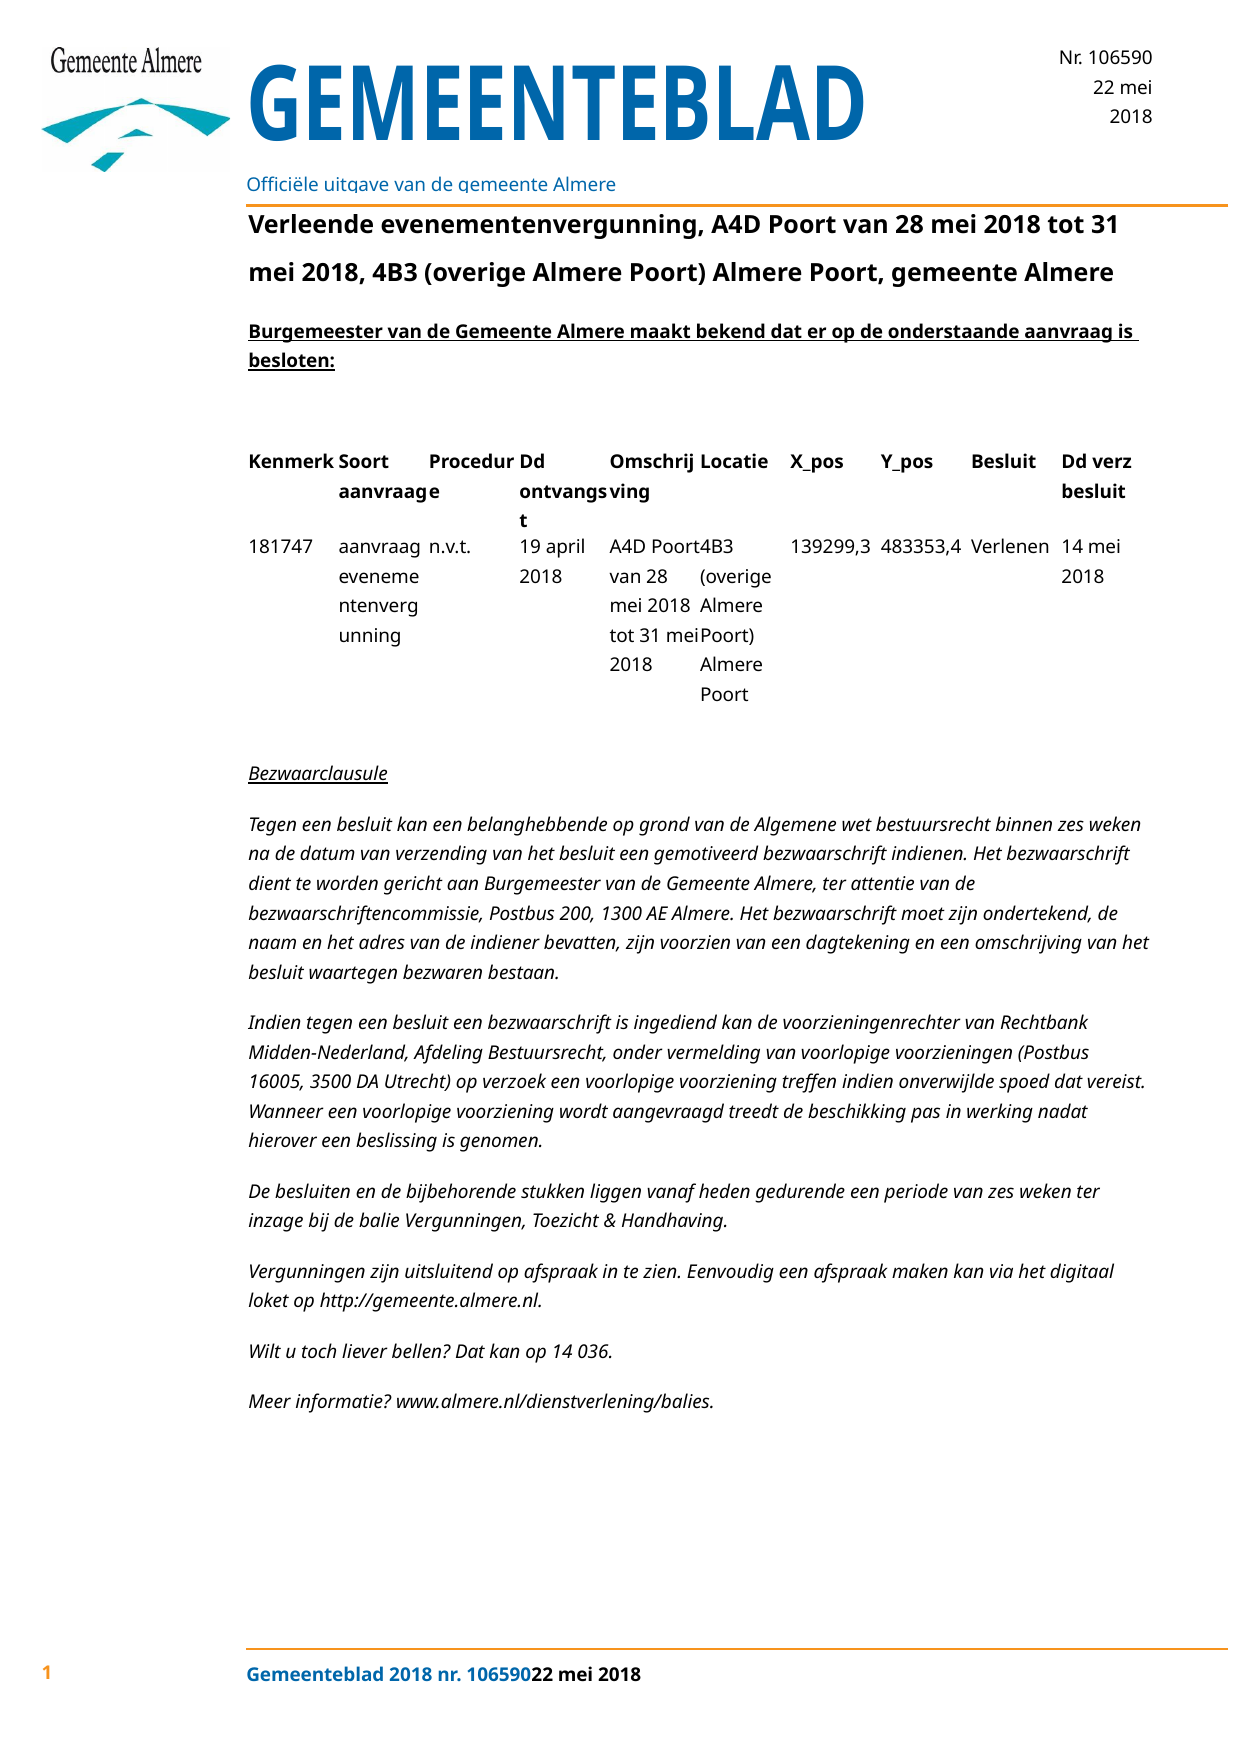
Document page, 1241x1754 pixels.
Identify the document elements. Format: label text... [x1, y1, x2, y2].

table_header Dd ontvangst [519, 449, 609, 533]
table_header Locatie [700, 449, 790, 533]
table_cell A4D Poort van 28 mei 2018 tot 31 mei 2018 [609, 533, 700, 707]
table_header Y_pos [881, 449, 971, 533]
text Indien tegen een besluit een bezwaarschrift is ingediend kan de voorzieningenrechter van Rechtbank Midden-Nederland, Afdeling Bestuursrecht, onder vermelding van voorlopige voorzieningen (Postbus 16005, 3500 DA Utrecht) op verzoek een voorlopige voorziening treffen indien onverwijlde spoed dat vereist. Wanneer een voorlopige voorziening wordt aangevraagd treedt de beschikking pas in werking nadat hierover een beslissing is genomen. [248, 1009, 1152, 1153]
text Burgemeester van de Gemeente Almere maakt bekend dat er op de onderstaande aanvraag is besloten: [248, 318, 1152, 373]
table_cell n.v.t. [429, 533, 519, 707]
table_header X_pos [790, 449, 881, 533]
text Verleende evenementenvergunning, A4D Poort van 28 mei 2018 tot 31 mei 2018, 4B3 (overige Almere Poort) Almere Poort, gemeente Almere [248, 207, 1152, 288]
table_cell 19 april 2018 [519, 533, 609, 707]
table_cell 4B3 (overige Almere Poort) Almere Poort [700, 533, 790, 707]
table_header Procedure [429, 449, 519, 533]
text Vergunningen zijn uitsluitend op afspraak in te zien. Eenvoudig een afspraak maken kan via het digitaal loket op http://gemeente.almere.nl. [248, 1258, 1152, 1313]
picture [41, 47, 231, 172]
table_header Soort aanvraag [338, 449, 429, 533]
table_cell 139299,3 [790, 533, 881, 707]
table_cell 483353,4 [881, 533, 971, 707]
text De besluiten en de bijbehorende stukken liggen vanaf heden gedurende een periode van zes weken ter inzage bij de balie Vergunningen, Toezicht & Handhaving. [248, 1178, 1152, 1233]
text Meer informatie? www.almere.nl/dienstverlening/balies. [248, 1388, 1152, 1414]
text Tegen een besluit kan een belanghebbende op grond van de Algemene wet bestuursrecht binnen zes weken na de datum van verzending van het besluit een gemotiveerd bezwaarschrift indienen. Het bezwaarschrift dient te worden gericht aan Burgemeester van de Gemeente Almere, ter attentie van de bezwaarschriftencommissie, Postbus 200, 1300 AE Almere. Het bezwaarschrift moet zijn ondertekend, de naam en het adres van de indiener bevatten, zijn voorzien van een dagtekening en een omschrijving van het besluit waartegen bezwaren bestaan. [248, 811, 1152, 985]
text Bezwaarclausule [248, 761, 1152, 786]
text Wilt u toch liever bellen? Dat kan op 14 036. [248, 1338, 1152, 1364]
table_header Omschrijving [609, 449, 700, 533]
table_header Dd verz besluit [1061, 449, 1152, 533]
table_header Besluit [971, 449, 1061, 533]
table_cell aanvraag evenementenvergunning [338, 533, 429, 707]
table_header Kenmerk [248, 449, 338, 533]
table_cell 14 mei 2018 [1061, 533, 1152, 707]
table_cell 181747 [248, 533, 338, 707]
table_cell Verlenen [971, 533, 1061, 707]
